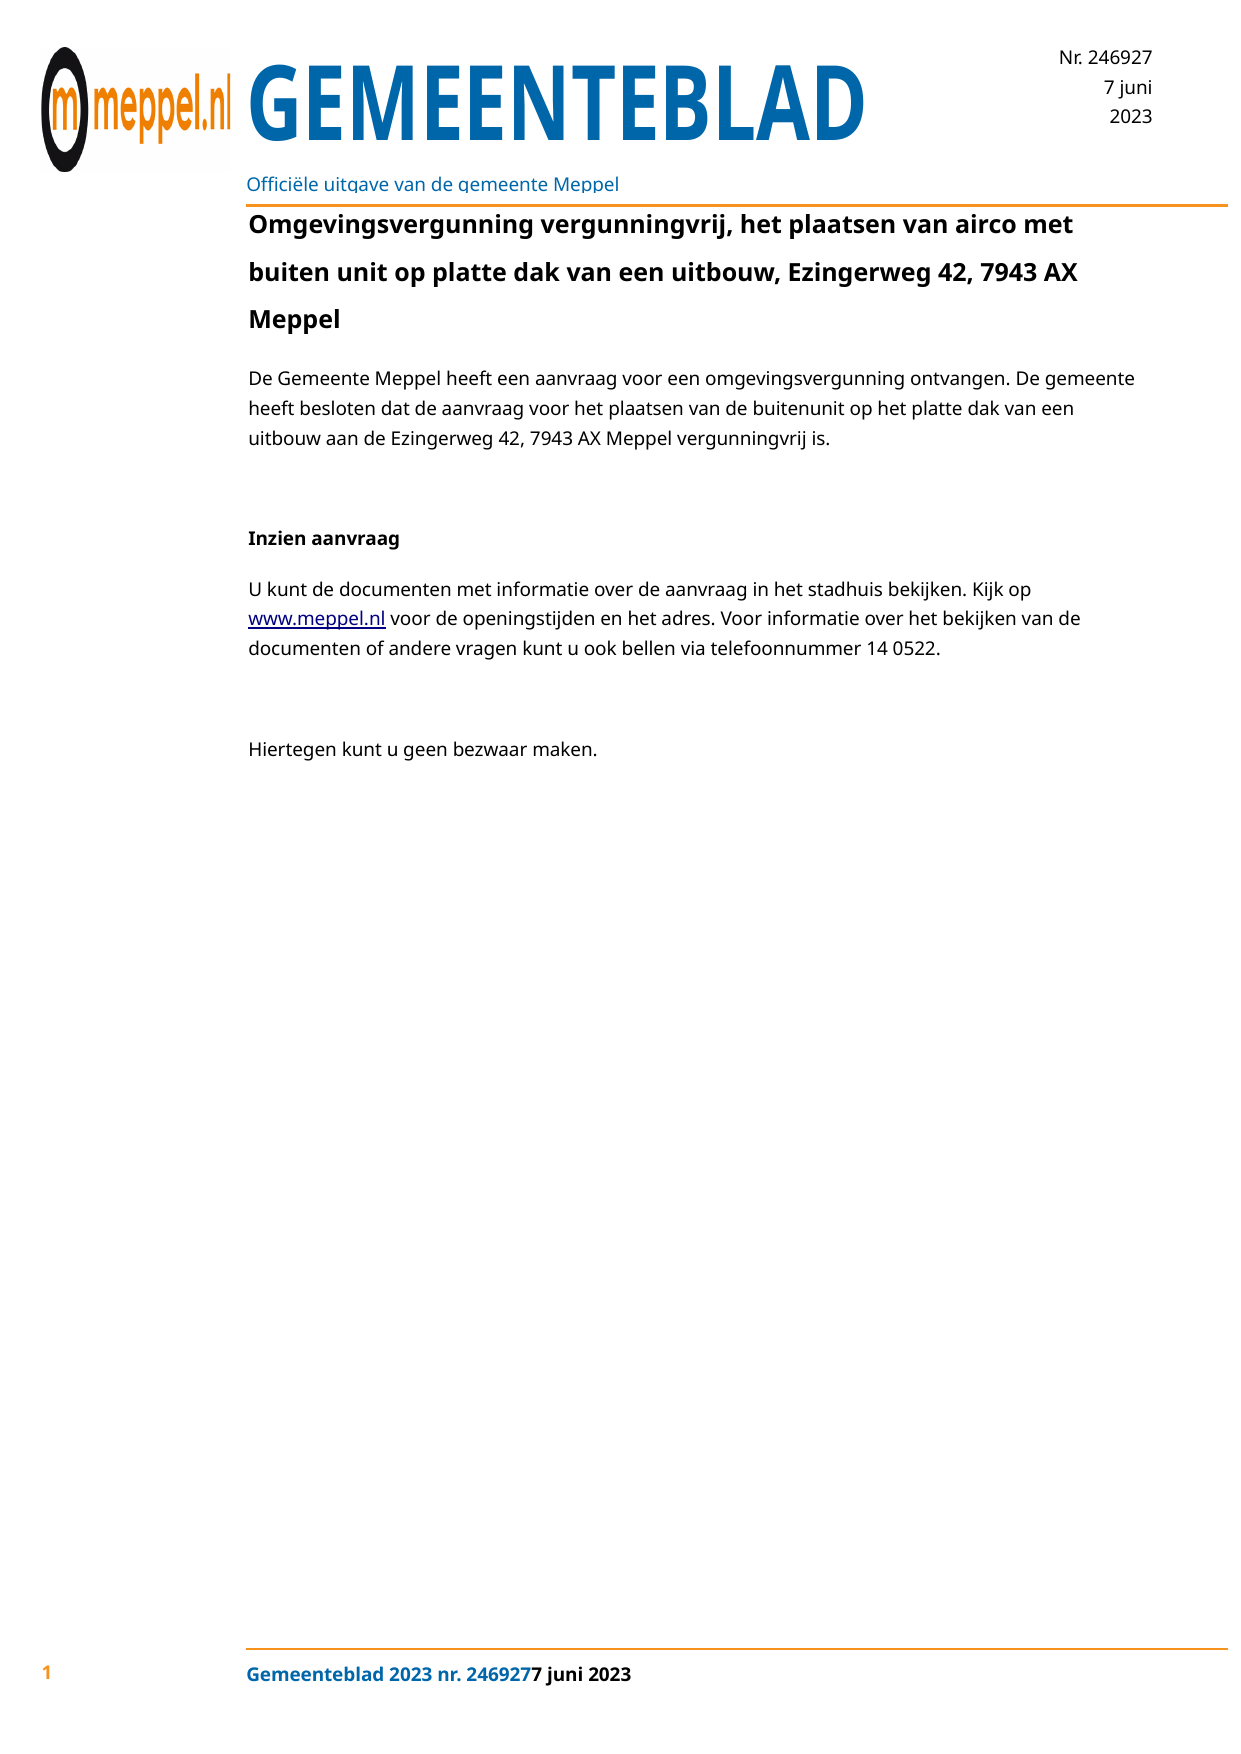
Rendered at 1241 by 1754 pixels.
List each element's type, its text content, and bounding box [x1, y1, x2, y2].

text Omgevingsvergunning vergunningvrij, het plaatsen van airco met buiten unit op platte dak van een uitbouw, Ezingerweg 42, 7943 AX Meppel [248, 207, 1152, 336]
text Hiertegen kunt u geen bezwaar maken. [248, 736, 1152, 762]
text U kunt de documenten met informatie over de aanvraag in het stadhuis bekijken. Kijk op www.meppel.nl voor de openingstijden en het adres. Voor informatie over het bekijken van de documenten of andere vragen kunt u ook bellen via telefoonnummer 14 0522. [248, 576, 1152, 661]
picture [41, 47, 231, 172]
text De Gemeente Meppel heeft een aanvraag voor een omgevingsvergunning ontvangen. De gemeente heeft besloten dat de aanvraag voor het plaatsen van de buitenunit op het platte dak van een uitbouw aan de Ezingerweg 42, 7943 AX Meppel vergunningvrij is. [248, 366, 1152, 450]
text Inzien aanvraag [248, 526, 1152, 551]
